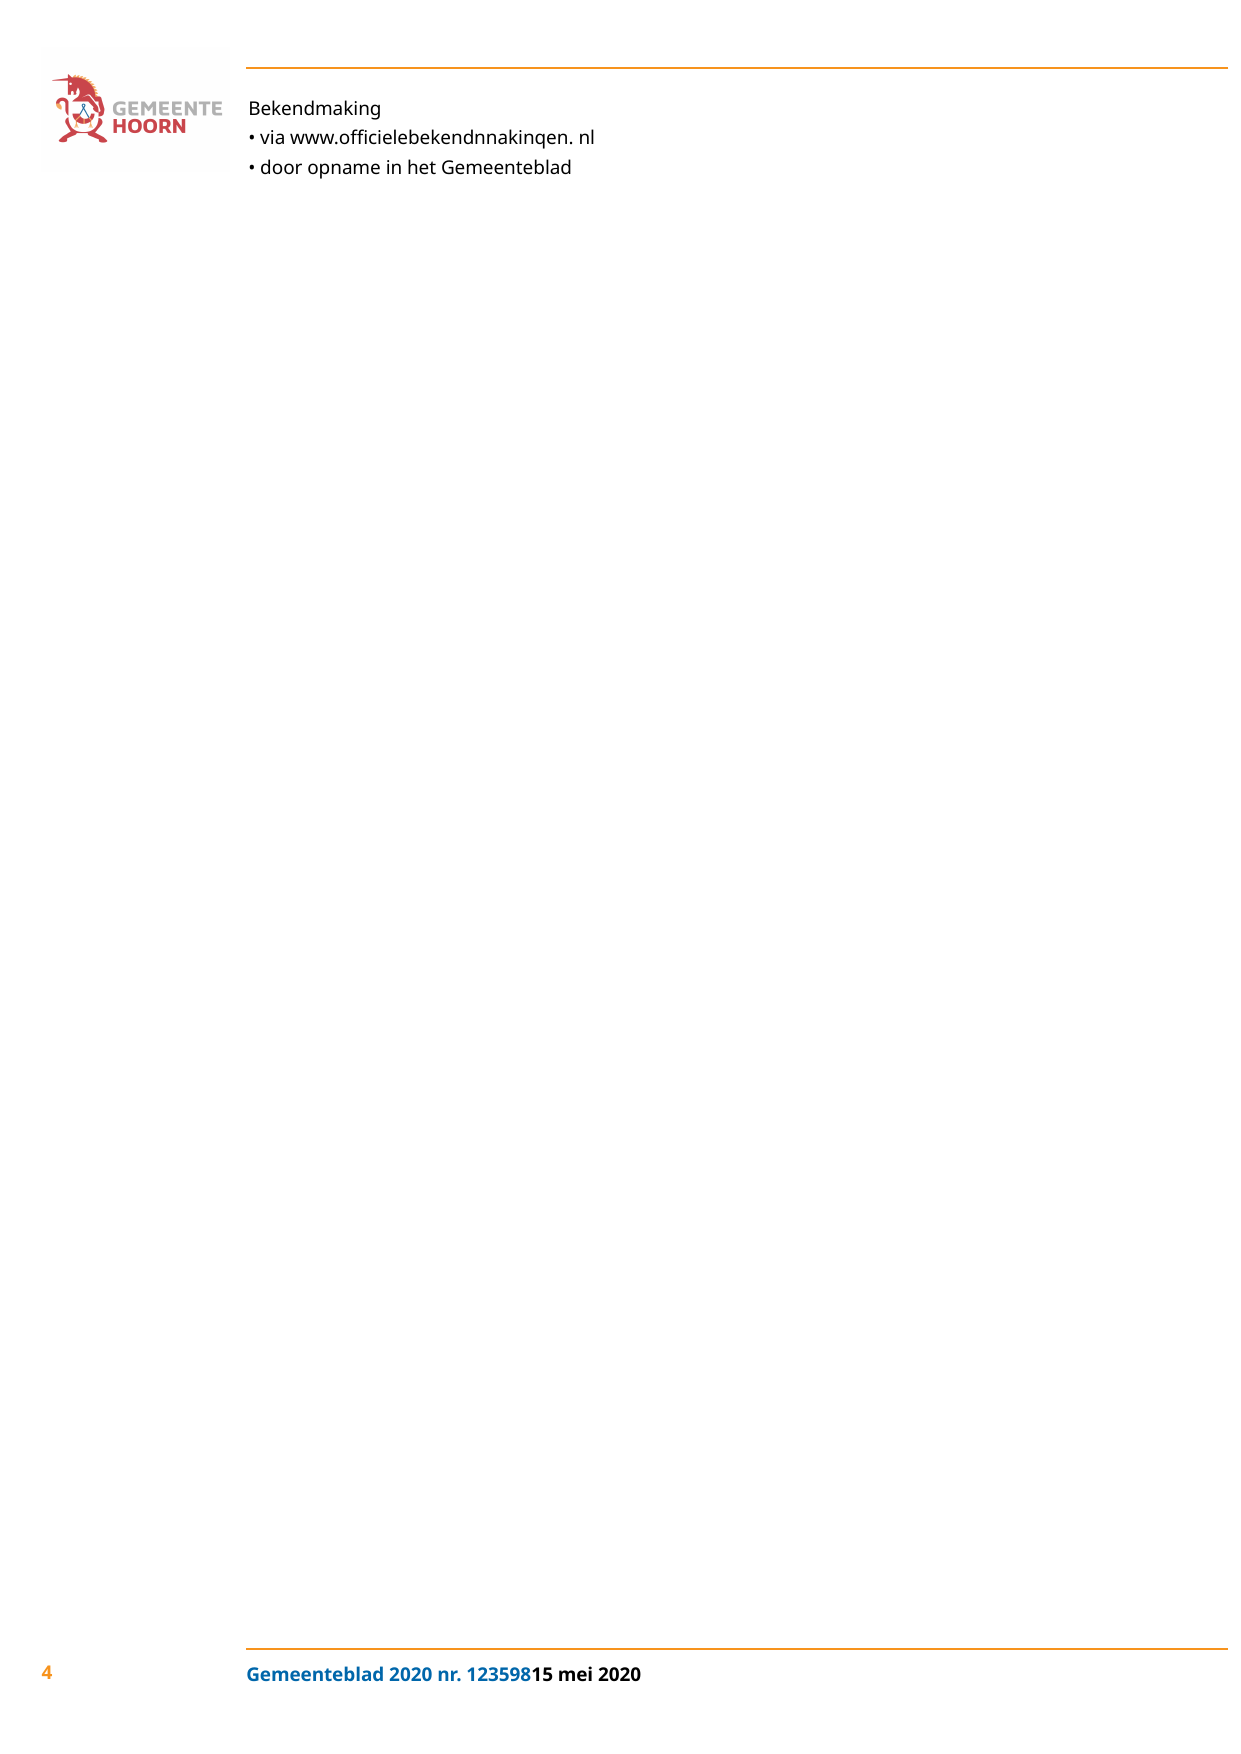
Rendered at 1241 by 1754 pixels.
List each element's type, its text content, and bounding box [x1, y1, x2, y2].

text • via www.officielebekendnnakinqen. nl [248, 124, 1152, 150]
text Bekendmaking [248, 95, 1152, 121]
text • door opname in het Gemeenteblad [248, 154, 1152, 180]
picture [41, 47, 231, 172]
